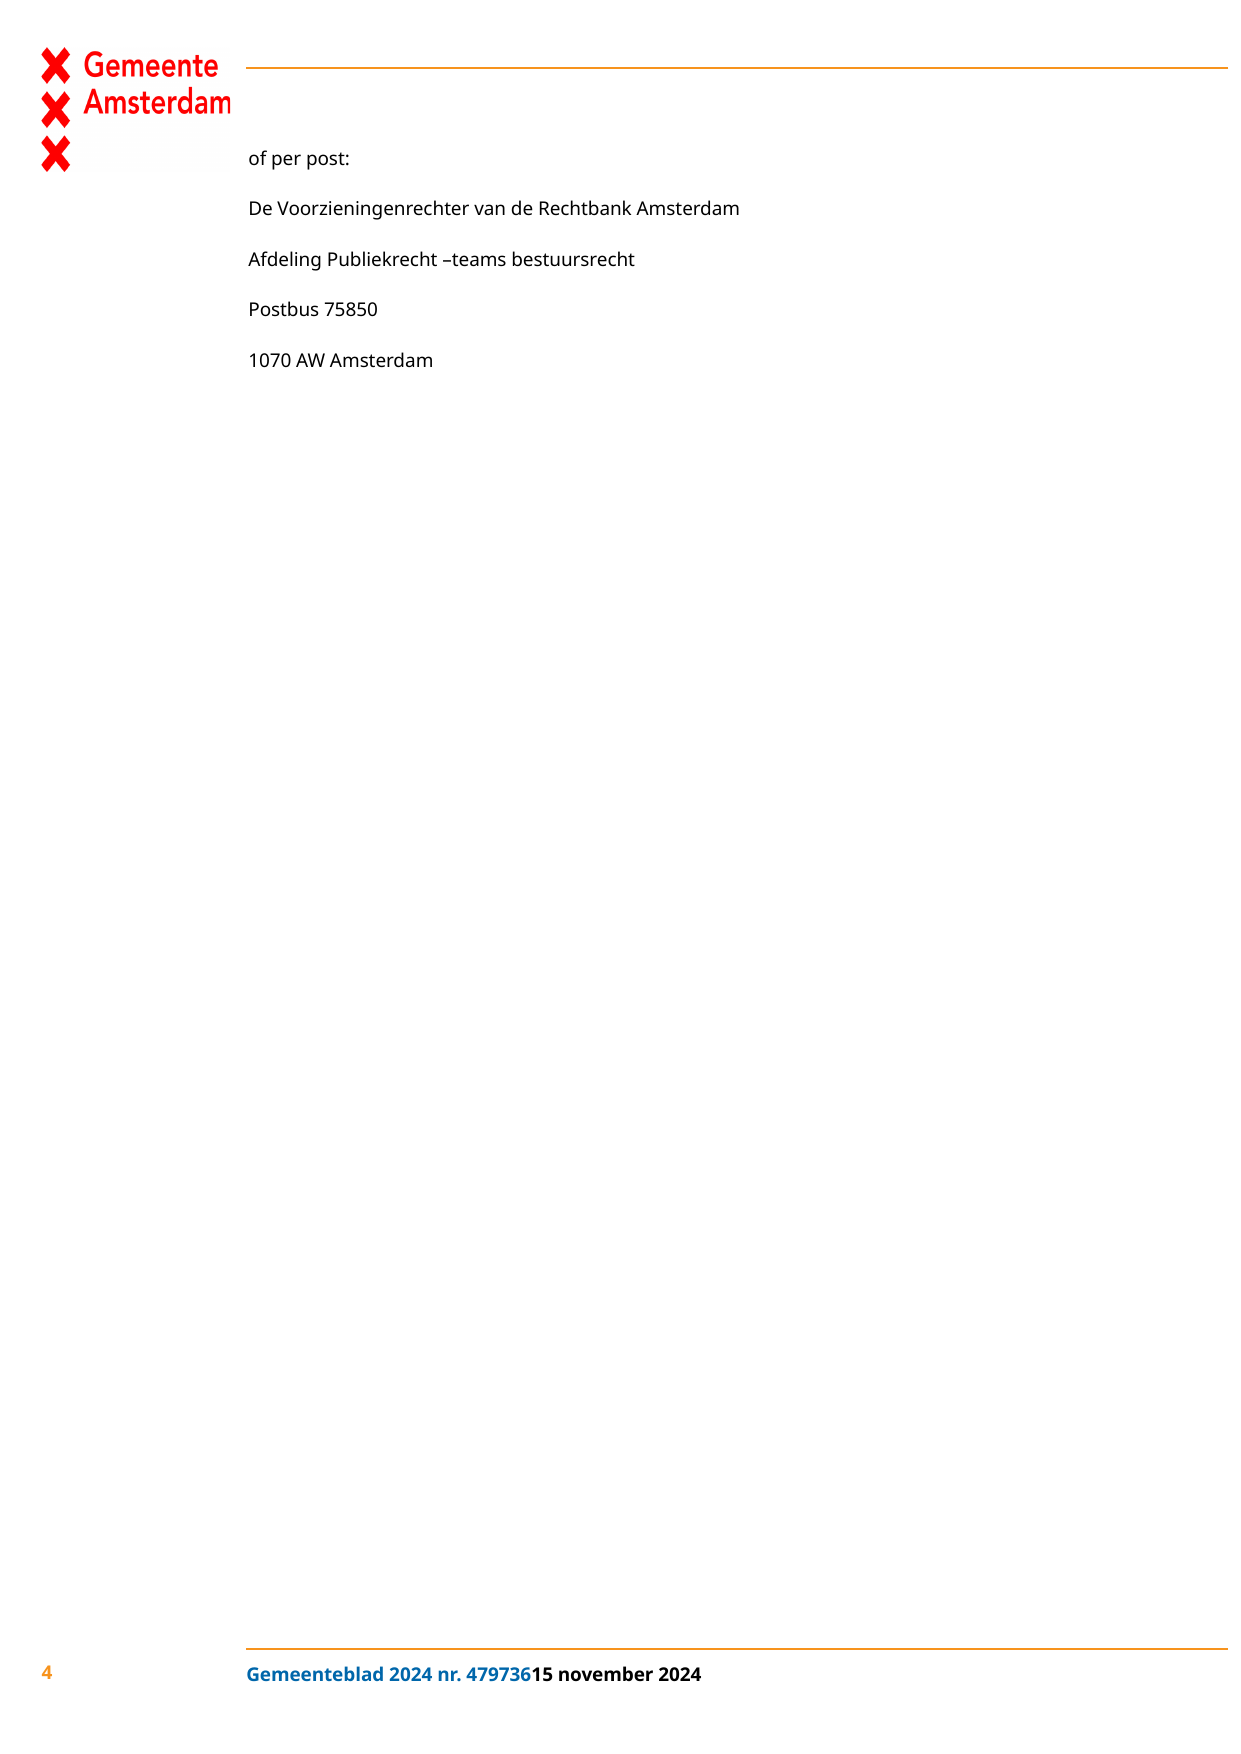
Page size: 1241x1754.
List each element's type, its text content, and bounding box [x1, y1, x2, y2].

text Afdeling Publiekrecht –teams bestuursrecht [248, 246, 1152, 272]
text De Voorzieningenrechter van de Rechtbank Amsterdam [248, 196, 1152, 221]
text Postbus 75850 [248, 296, 1152, 322]
text of per post: [248, 145, 1152, 171]
text 1070 AW Amsterdam [248, 347, 1152, 373]
picture [41, 47, 231, 172]
